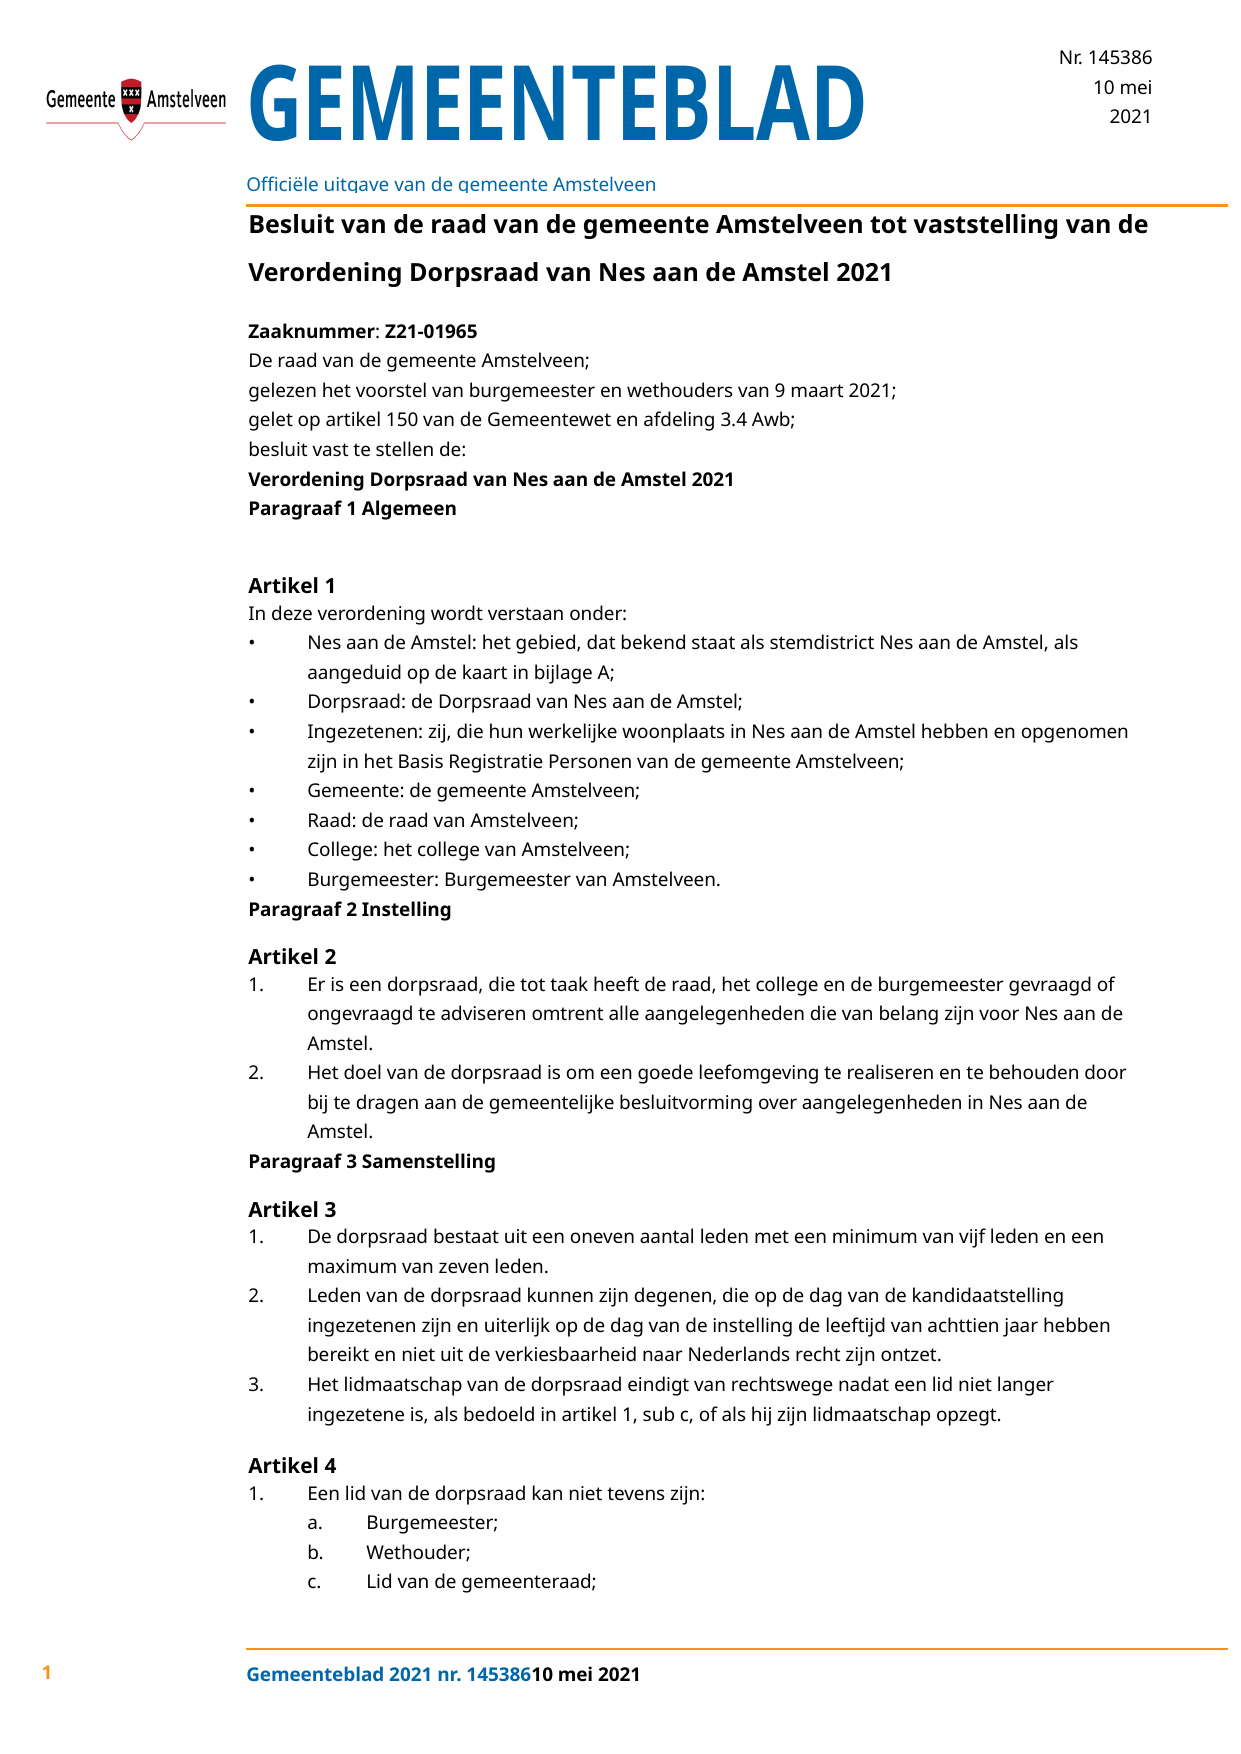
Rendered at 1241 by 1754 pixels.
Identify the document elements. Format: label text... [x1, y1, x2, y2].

list Ingezetenen: zij, die hun werkelijke woonplaats in Nes aan de Amstel hebben en opgenomen zijn in het Basis Registratie Personen van de gemeente Amstelveen; [248, 718, 1152, 774]
list Burgemeester: Burgemeester van Amstelveen. [248, 866, 1152, 892]
text Paragraaf 2 Instelling [248, 896, 1152, 922]
list College: het college van Amstelveen; [248, 837, 1152, 862]
text Artikel 4 [248, 1451, 1152, 1480]
list Burgemeester; [307, 1509, 1152, 1535]
text Verordening Dorpsraad van Nes aan de Amstel 2021 [248, 466, 1152, 492]
list Lid van de gemeenteraad; [307, 1568, 1152, 1594]
text De raad van de gemeente Amstelveen; [248, 347, 1152, 373]
text Besluit van de raad van de gemeente Amstelveen tot vaststelling van de Verordening Dorpsraad van Nes aan de Amstel 2021 [248, 207, 1152, 288]
picture [41, 47, 231, 172]
text Paragraaf 3 Samenstelling [248, 1148, 1152, 1174]
list Raad: de raad van Amstelveen; [248, 807, 1152, 833]
text gelezen het voorstel van burgemeester en wethouders van 9 maart 2021; [248, 377, 1152, 403]
list Het lidmaatschap van de dorpsraad eindigt van rechtswege nadat een lid niet langer ingezetene is, als bedoeld in artikel 1, sub c, of als hij zijn lidmaatschap opzegt. [248, 1371, 1152, 1427]
text Artikel 3 [248, 1195, 1152, 1223]
text besluit vast te stellen de: [248, 436, 1152, 462]
text Artikel 1 [248, 572, 1152, 600]
text Zaaknummer: Z21-01965 [248, 318, 1152, 344]
text Artikel 2 [248, 942, 1152, 971]
list Nes aan de Amstel: het gebied, dat bekend staat als stemdistrict Nes aan de Amstel, als aangeduid op de kaart in bijlage A; [248, 629, 1152, 685]
list Leden van de dorpsraad kunnen zijn degenen, die op de dag van de kandidaatstelling ingezetenen zijn en uiterlijk op de dag van de instelling de leeftijd van achttien jaar hebben bereikt en niet uit de verkiesbaarheid naar Nederlands recht zijn ontzet. [248, 1282, 1152, 1367]
list Een lid van de dorpsraad kan niet tevens zijn: [248, 1480, 1152, 1505]
text gelet op artikel 150 van de Gemeentewet en afdeling 3.4 Awb; [248, 407, 1152, 432]
list Er is een dorpsraad, die tot taak heeft de raad, het college en de burgemeester gevraagd of ongevraagd te adviseren omtrent alle aangelegenheden die van belang zijn voor Nes aan de Amstel. [248, 971, 1152, 1056]
text Paragraaf 1 Algemeen [248, 495, 1152, 521]
list Het doel van de dorpsraad is om een goede leefomgeving te realiseren en te behouden door bij te dragen aan de gemeentelijke besluitvorming over aangelegenheden in Nes aan de Amstel. [248, 1059, 1152, 1144]
list De dorpsraad bestaat uit een oneven aantal leden met een minimum van vijf leden en een maximum van zeven leden. [248, 1223, 1152, 1279]
list Wethouder; [307, 1539, 1152, 1564]
list Gemeente: de gemeente Amstelveen; [248, 777, 1152, 803]
list Dorpsraad: de Dorpsraad van Nes aan de Amstel; [248, 689, 1152, 714]
text In deze verordening wordt verstaan onder: [248, 600, 1152, 626]
